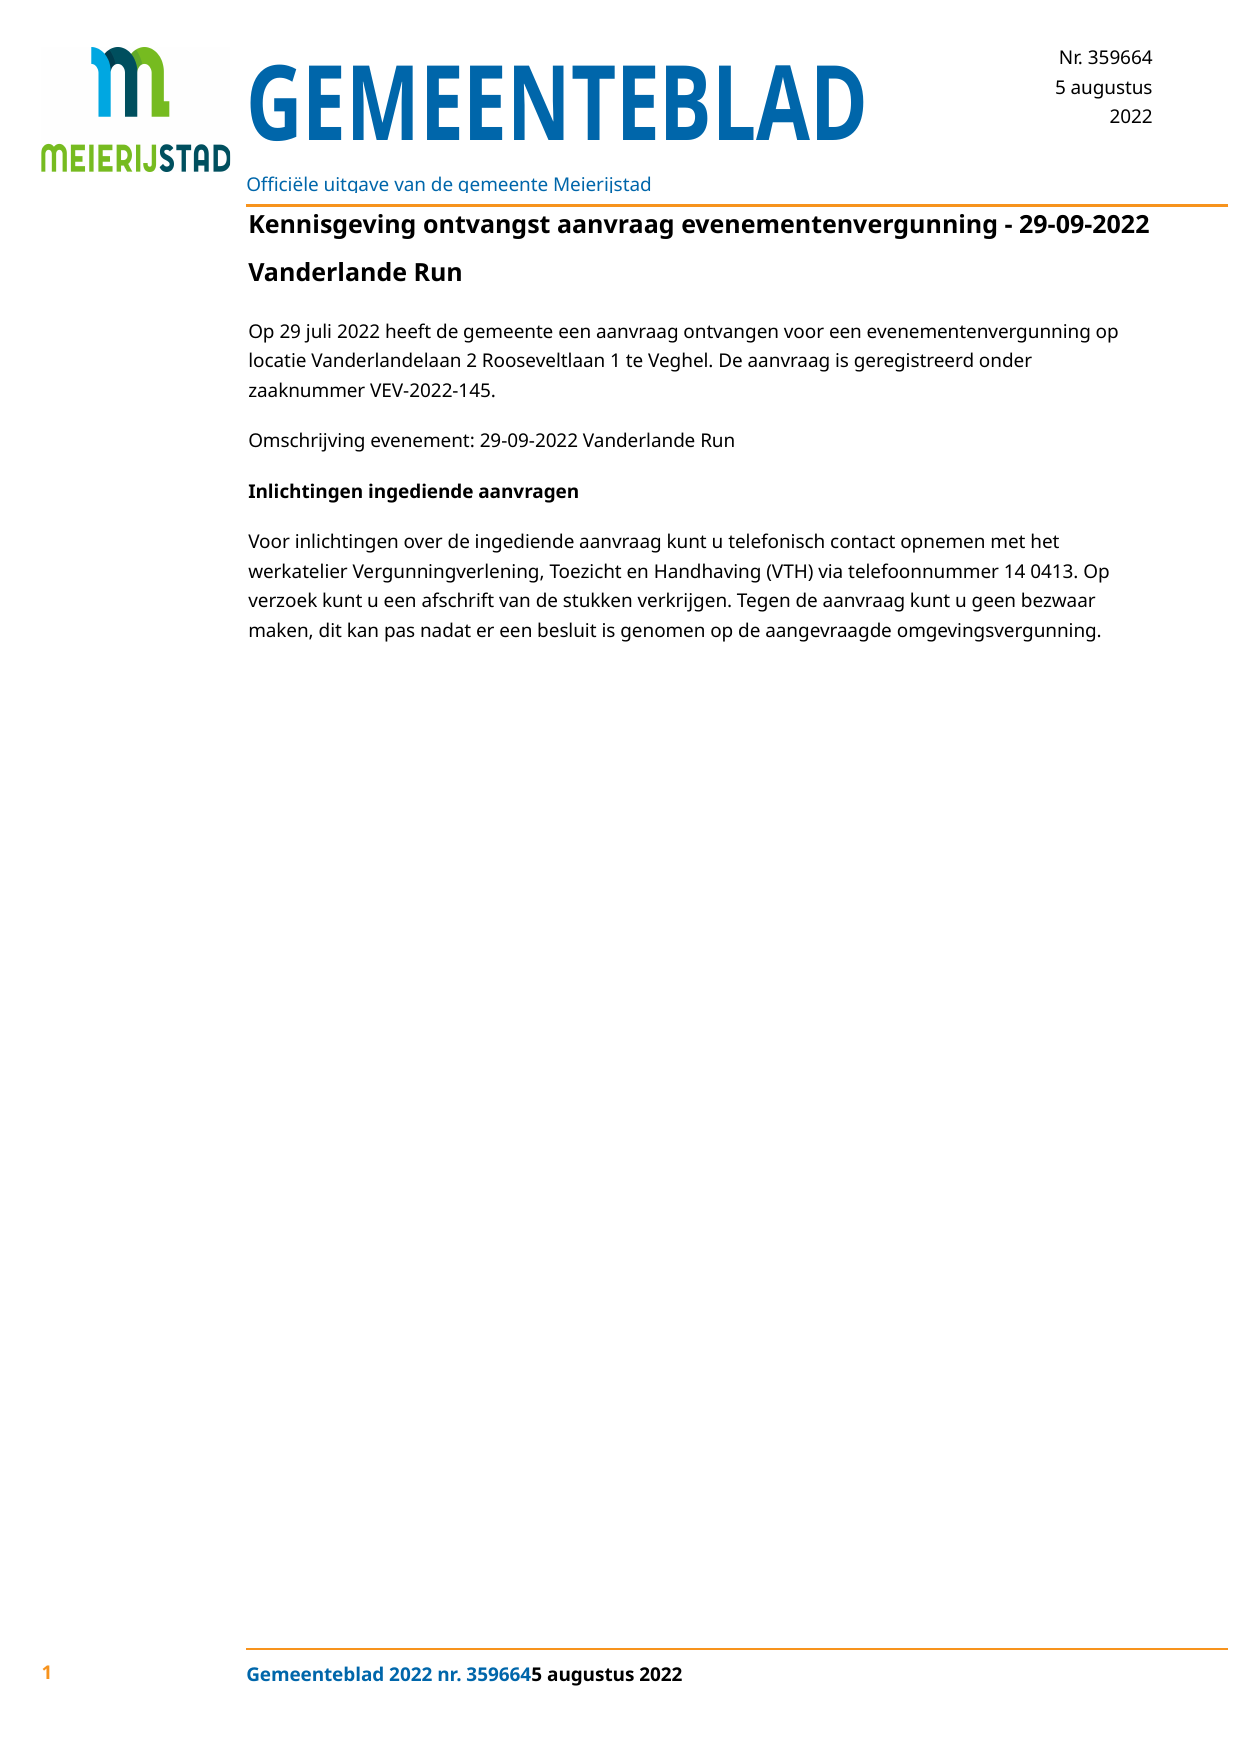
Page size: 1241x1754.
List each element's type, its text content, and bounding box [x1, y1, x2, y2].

text Kennisgeving ontvangst aanvraag evenementenvergunning - 29-09-2022 Vanderlande Run [248, 207, 1152, 288]
text Voor inlichtingen over de ingediende aanvraag kunt u telefonisch contact opnemen met het werkatelier Vergunningverlening, Toezicht en Handhaving (VTH) via telefoonnummer 14 0413. Op verzoek kunt u een afschrift van de stukken verkrijgen. Tegen de aanvraag kunt u geen bezwaar maken, dit kan pas nadat er een besluit is genomen op de aangevraagde omgevingsvergunning. [248, 528, 1152, 643]
picture [41, 47, 231, 172]
text Op 29 juli 2022 heeft de gemeente een aanvraag ontvangen voor een evenementenvergunning op locatie Vanderlandelaan 2 Rooseveltlaan 1 te Veghel. De aanvraag is geregistreerd onder zaaknummer VEV-2022-145. [248, 318, 1152, 403]
text Inlichtingen ingediende aanvragen [248, 478, 1152, 504]
text Omschrijving evenement: 29-09-2022 Vanderlande Run [248, 427, 1152, 453]
